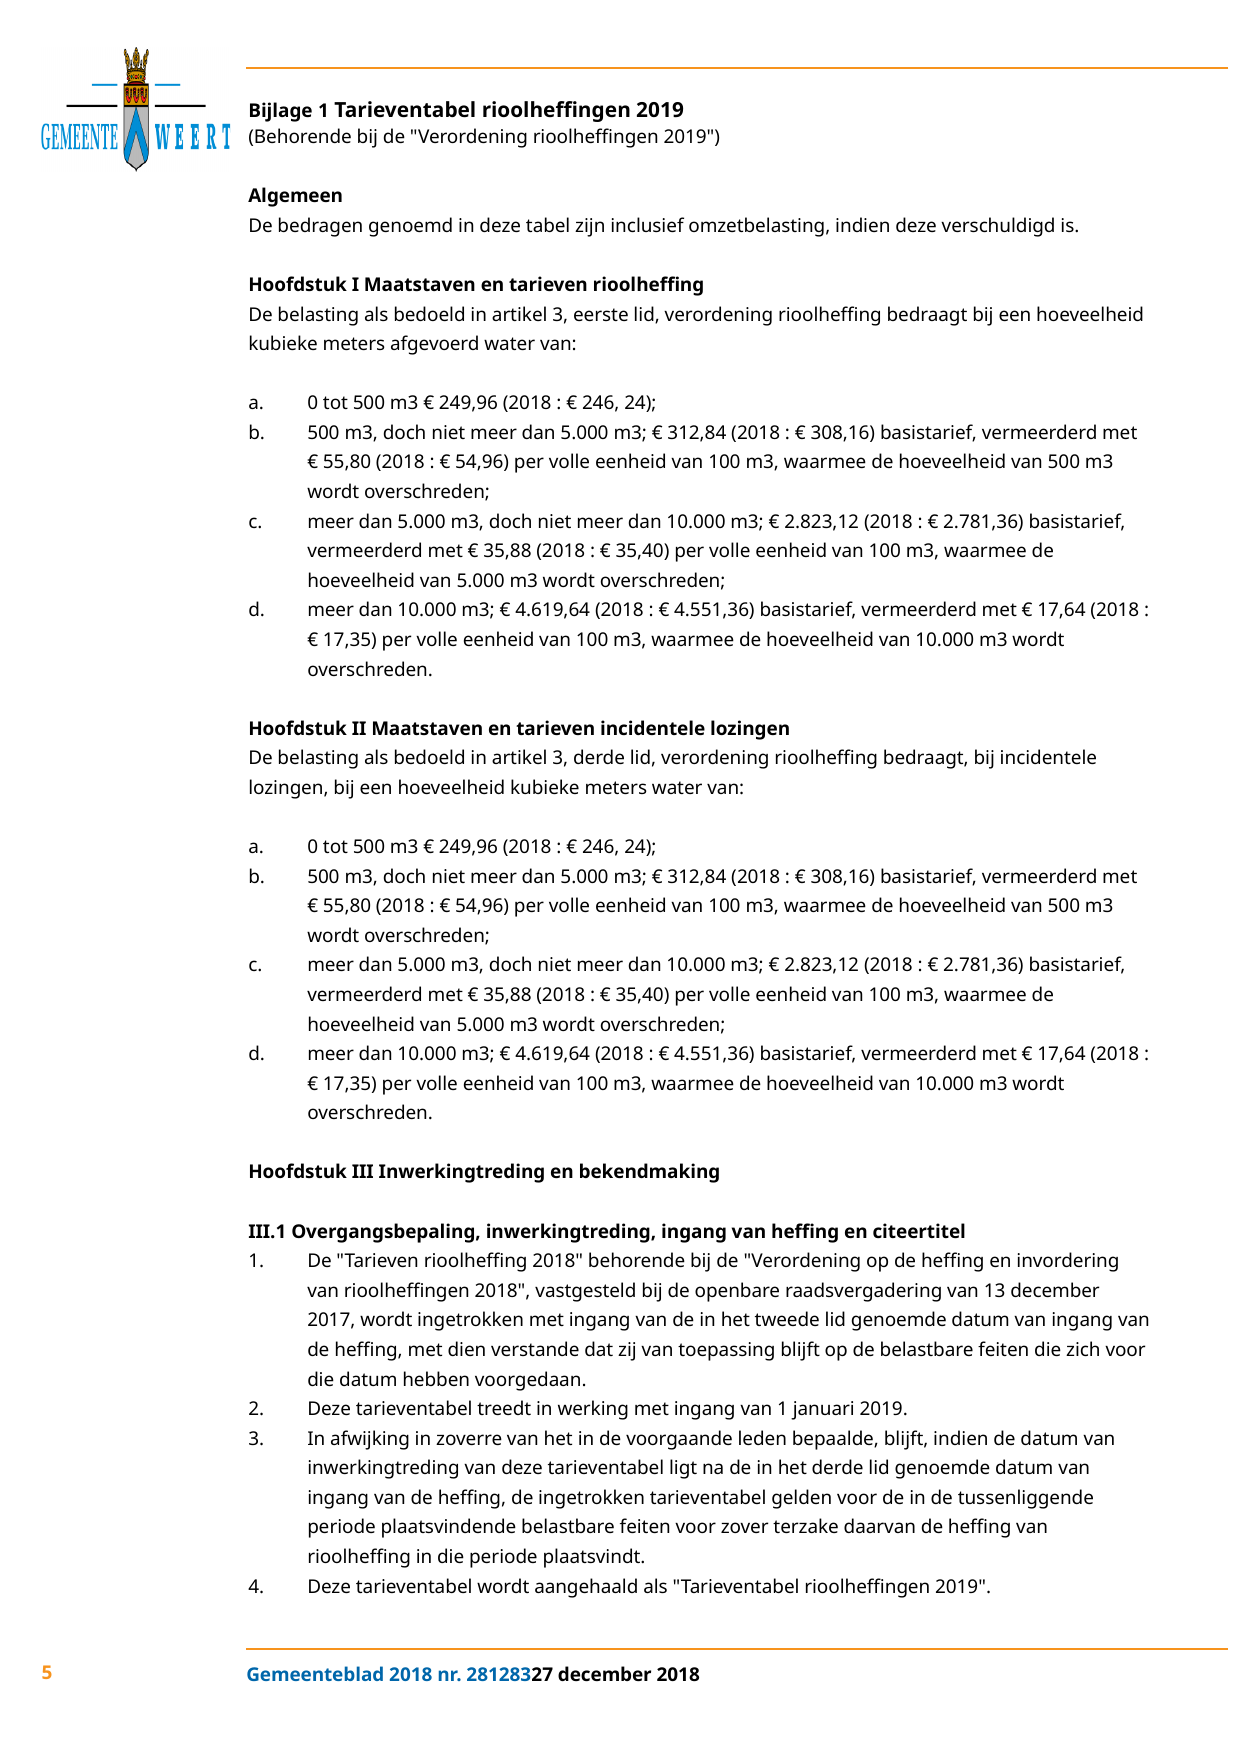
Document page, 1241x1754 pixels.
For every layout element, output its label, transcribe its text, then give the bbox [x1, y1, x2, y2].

list 0 tot 500 m3 € 249,96 (2018 : € 246, 24); [248, 389, 1152, 415]
text De bedragen genoemd in deze tabel zijn inclusief omzetbelasting, indien deze verschuldigd is. [248, 212, 1152, 238]
text De belasting als bedoeld in artikel 3, derde lid, verordening rioolheffing bedraagt, bij incidentele lozingen, bij een hoeveelheid kubieke meters water van: [248, 744, 1152, 800]
list Deze tarieventabel treedt in werking met ingang van 1 januari 2019. [248, 1395, 1152, 1421]
list meer dan 10.000 m3; € 4.619,64 (2018 : € 4.551,36) basistarief, vermeerderd met € 17,64 (2018 : € 17,35) per volle eenheid van 100 m3, waarmee de hoeveelheid van 10.000 m3 wordt overschreden. [248, 597, 1152, 682]
text Bijlage 1 Tarieventabel rioolheffingen 2019 [248, 95, 1152, 123]
list 500 m3, doch niet meer dan 5.000 m3; € 312,84 (2018 : € 308,16) basistarief, vermeerderd met € 55,80 (2018 : € 54,96) per volle eenheid van 100 m3, waarmee de hoeveelheid van 500 m3 wordt overschreden; [248, 419, 1152, 504]
list meer dan 10.000 m3; € 4.619,64 (2018 : € 4.551,36) basistarief, vermeerderd met € 17,64 (2018 : € 17,35) per volle eenheid van 100 m3, waarmee de hoeveelheid van 10.000 m3 wordt overschreden. [248, 1040, 1152, 1125]
picture [41, 47, 231, 172]
text Algemeen [248, 182, 1152, 208]
text Hoofdstuk I Maatstaven en tarieven rioolheffing [248, 271, 1152, 297]
list De "Tarieven rioolheffing 2018" behorende bij de "Verordening op de heffing en invordering van rioolheffingen 2018", vastgesteld bij de openbare raadsvergadering van 13 december 2017, wordt ingetrokken met ingang van de in het tweede lid genoemde datum van ingang van de heffing, met dien verstande dat zij van toepassing blijft op de belastbare feiten die zich voor die datum hebben voorgedaan. [248, 1247, 1152, 1392]
text De belasting als bedoeld in artikel 3, eerste lid, verordening rioolheffing bedraagt bij een hoeveelheid kubieke meters afgevoerd water van: [248, 301, 1152, 356]
list 500 m3, doch niet meer dan 5.000 m3; € 312,84 (2018 : € 308,16) basistarief, vermeerderd met € 55,80 (2018 : € 54,96) per volle eenheid van 100 m3, waarmee de hoeveelheid van 500 m3 wordt overschreden; [248, 863, 1152, 948]
list meer dan 5.000 m3, doch niet meer dan 10.000 m3; € 2.823,12 (2018 : € 2.781,36) basistarief, vermeerderd met € 35,88 (2018 : € 35,40) per volle eenheid van 100 m3, waarmee de hoeveelheid van 5.000 m3 wordt overschreden; [248, 952, 1152, 1037]
list Deze tarieventabel wordt aangehaald als "Tarieventabel rioolheffingen 2019". [248, 1573, 1152, 1599]
text III.1 Overgangsbepaling, inwerkingtreding, ingang van heffing en citeertitel [248, 1218, 1152, 1244]
text (Behorende bij de "Verordening rioolheffingen 2019") [248, 123, 1152, 149]
list In afwijking in zoverre van het in de voorgaande leden bepaalde, blijft, indien de datum van inwerkingtreding van deze tarieventabel ligt na de in het derde lid genoemde datum van ingang van de heffing, de ingetrokken tarieventabel gelden voor de in de tussenliggende periode plaatsvindende belastbare feiten voor zover terzake daarvan de heffing van rioolheffing in die periode plaatsvindt. [248, 1425, 1152, 1569]
text Hoofdstuk III Inwerkingtreding en bekendmaking [248, 1159, 1152, 1184]
list 0 tot 500 m3 € 249,96 (2018 : € 246, 24); [248, 833, 1152, 859]
list meer dan 5.000 m3, doch niet meer dan 10.000 m3; € 2.823,12 (2018 : € 2.781,36) basistarief, vermeerderd met € 35,88 (2018 : € 35,40) per volle eenheid van 100 m3, waarmee de hoeveelheid van 5.000 m3 wordt overschreden; [248, 508, 1152, 593]
text Hoofdstuk II Maatstaven en tarieven incidentele lozingen [248, 715, 1152, 741]
